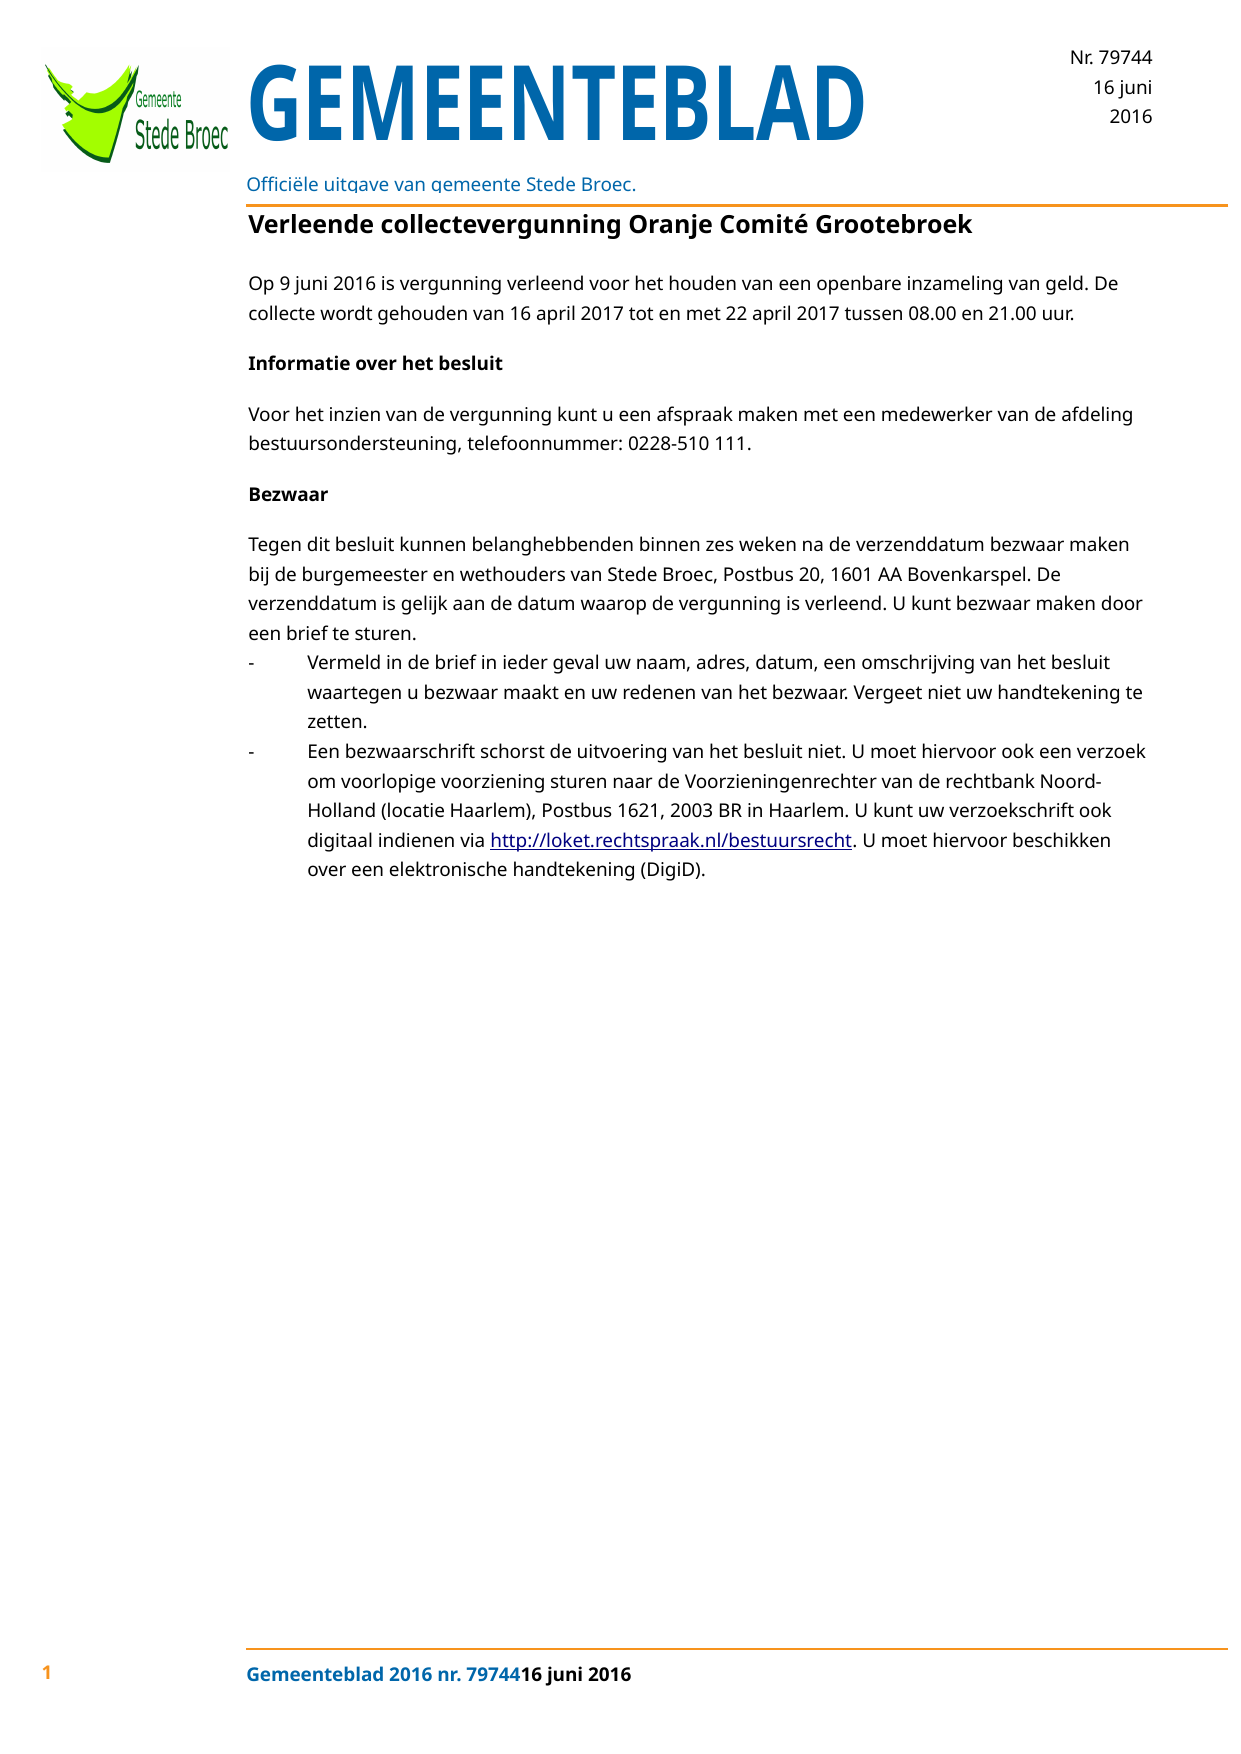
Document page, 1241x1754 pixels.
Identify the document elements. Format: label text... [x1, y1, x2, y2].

text Tegen dit besluit kunnen belanghebbenden binnen zes weken na de verzenddatum bezwaar maken bij de burgemeester en wethouders van Stede Broec, Postbus 20, 1601 AA Bovenkarspel. De verzenddatum is gelijk aan de datum waarop de vergunning is verleend. U kunt bezwaar maken door een brief te sturen. [248, 531, 1152, 646]
text Voor het inzien van de vergunning kunt u een afspraak maken met een medewerker van de afdeling bestuursondersteuning, telefoonnummer: 0228-510 111. [248, 401, 1152, 456]
list Een bezwaarschrift schorst de uitvoering van het besluit niet. U moet hiervoor ook een verzoek om voorlopige voorziening sturen naar de Voorzieningenrechter van de rechtbank Noord-Holland (locatie Haarlem), Postbus 1621, 2003 BR in Haarlem. U kunt uw verzoekschrift ook digitaal indienen via http://loket.rechtspraak.nl/bestuursrecht. U moet hiervoor beschikken over een elektronische handtekening (DigiD). [248, 738, 1152, 882]
text Op 9 juni 2016 is vergunning verleend voor het houden van een openbare inzameling van geld. De collecte wordt gehouden van 16 april 2017 tot en met 22 april 2017 tussen 08.00 en 21.00 uur. [248, 270, 1152, 326]
text Informatie over het besluit [248, 350, 1152, 376]
text Bezwaar [248, 481, 1152, 506]
picture [41, 47, 231, 172]
list Vermeld in de brief in ieder geval uw naam, adres, datum, een omschrijving van het besluit waartegen u bezwaar maakt en uw redenen van het bezwaar. Vergeet niet uw handtekening te zetten. [248, 649, 1152, 734]
text Verleende collectevergunning Oranje Comité Grootebroek [248, 207, 1152, 241]
